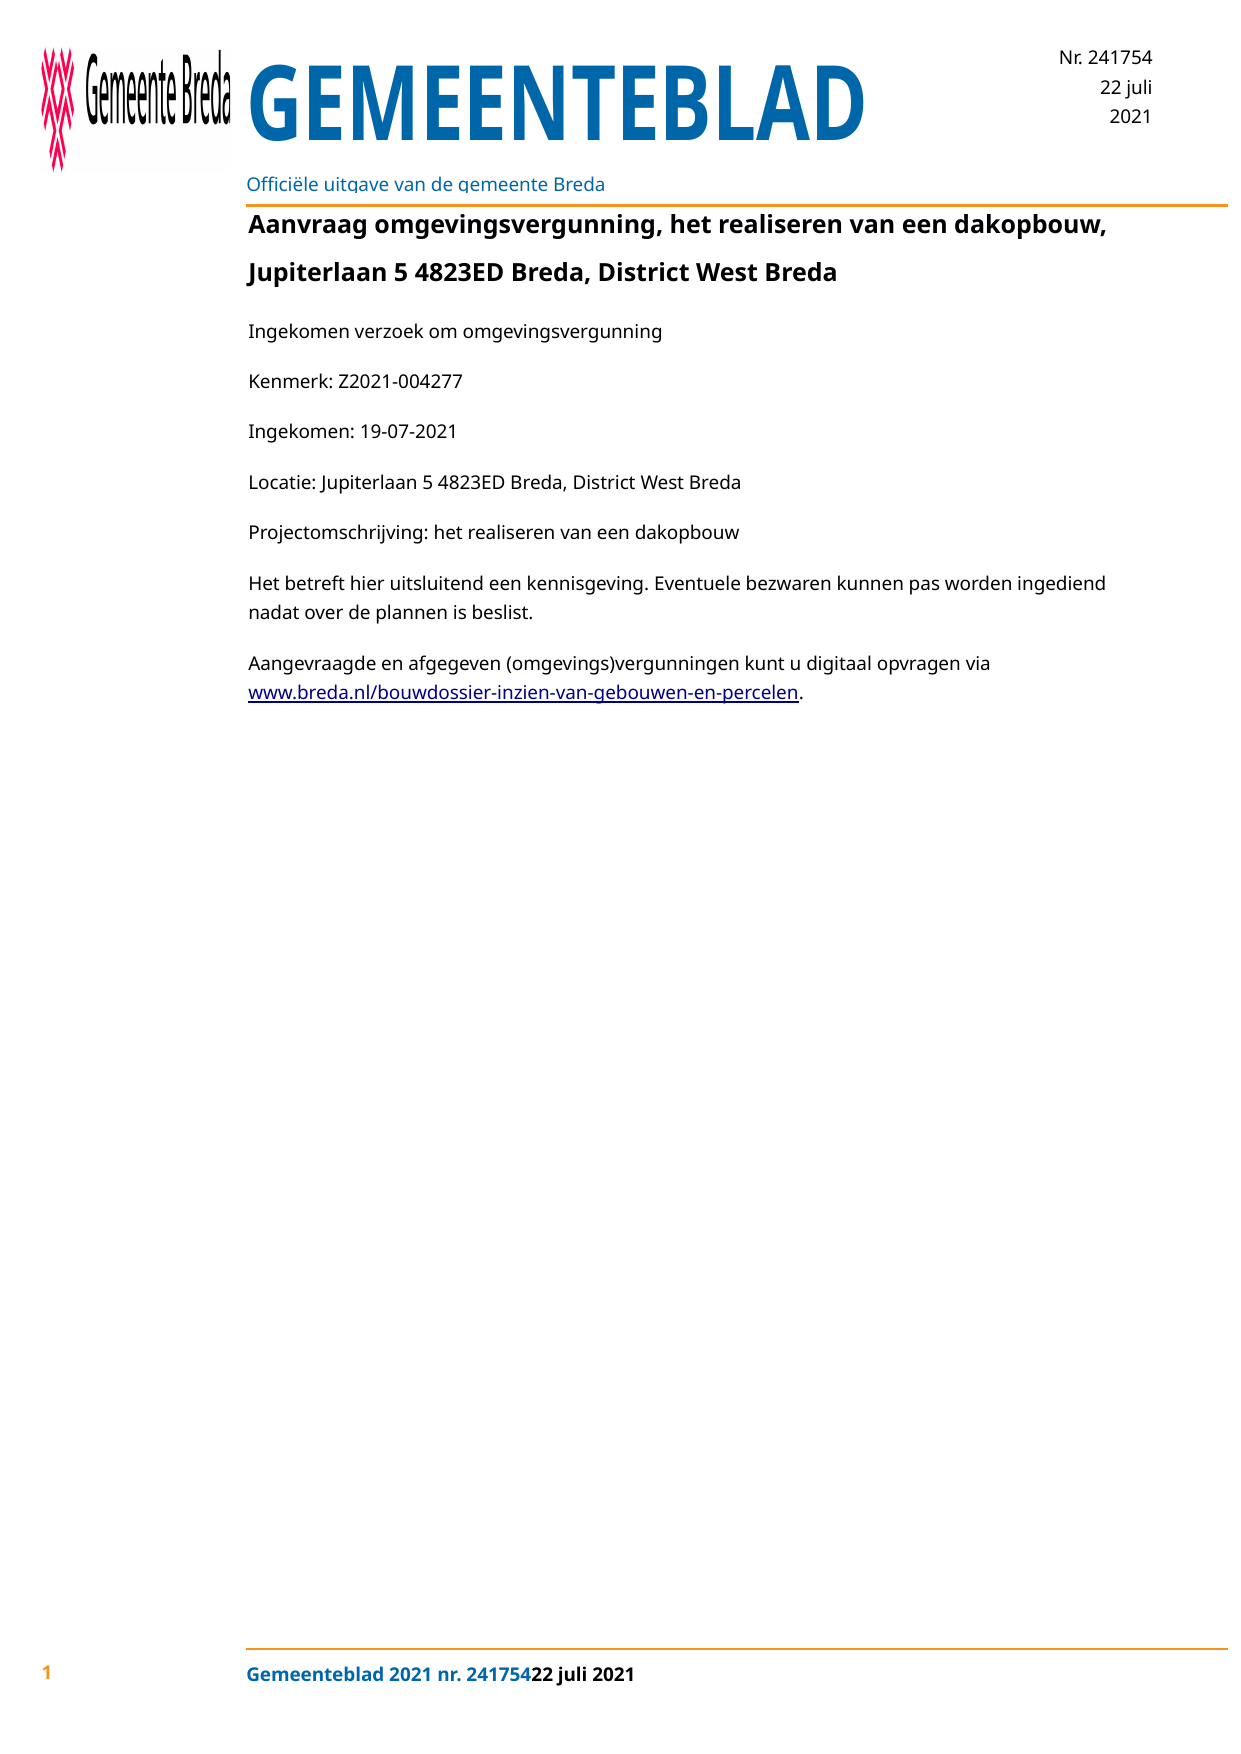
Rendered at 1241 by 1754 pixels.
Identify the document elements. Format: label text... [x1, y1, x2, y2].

picture [41, 47, 231, 172]
text Projectomschrijving: het realiseren van een dakopbouw [248, 519, 1152, 545]
text Aanvraag omgevingsvergunning, het realiseren van een dakopbouw, Jupiterlaan 5 4823ED Breda, District West Breda [248, 207, 1152, 288]
text Locatie: Jupiterlaan 5 4823ED Breda, District West Breda [248, 469, 1152, 495]
text Kenmerk: Z2021-004277 [248, 368, 1152, 394]
text Ingekomen verzoek om omgevingsvergunning [248, 318, 1152, 344]
text Ingekomen: 19-07-2021 [248, 419, 1152, 444]
text Het betreft hier uitsluitend een kennisgeving. Eventuele bezwaren kunnen pas worden ingediend nadat over de plannen is beslist. [248, 570, 1152, 625]
text Aangevraagde en afgegeven (omgevings)vergunningen kunt u digitaal opvragen via www.breda.nl/bouwdossier-inzien-van-gebouwen-en-percelen. [248, 650, 1152, 705]
